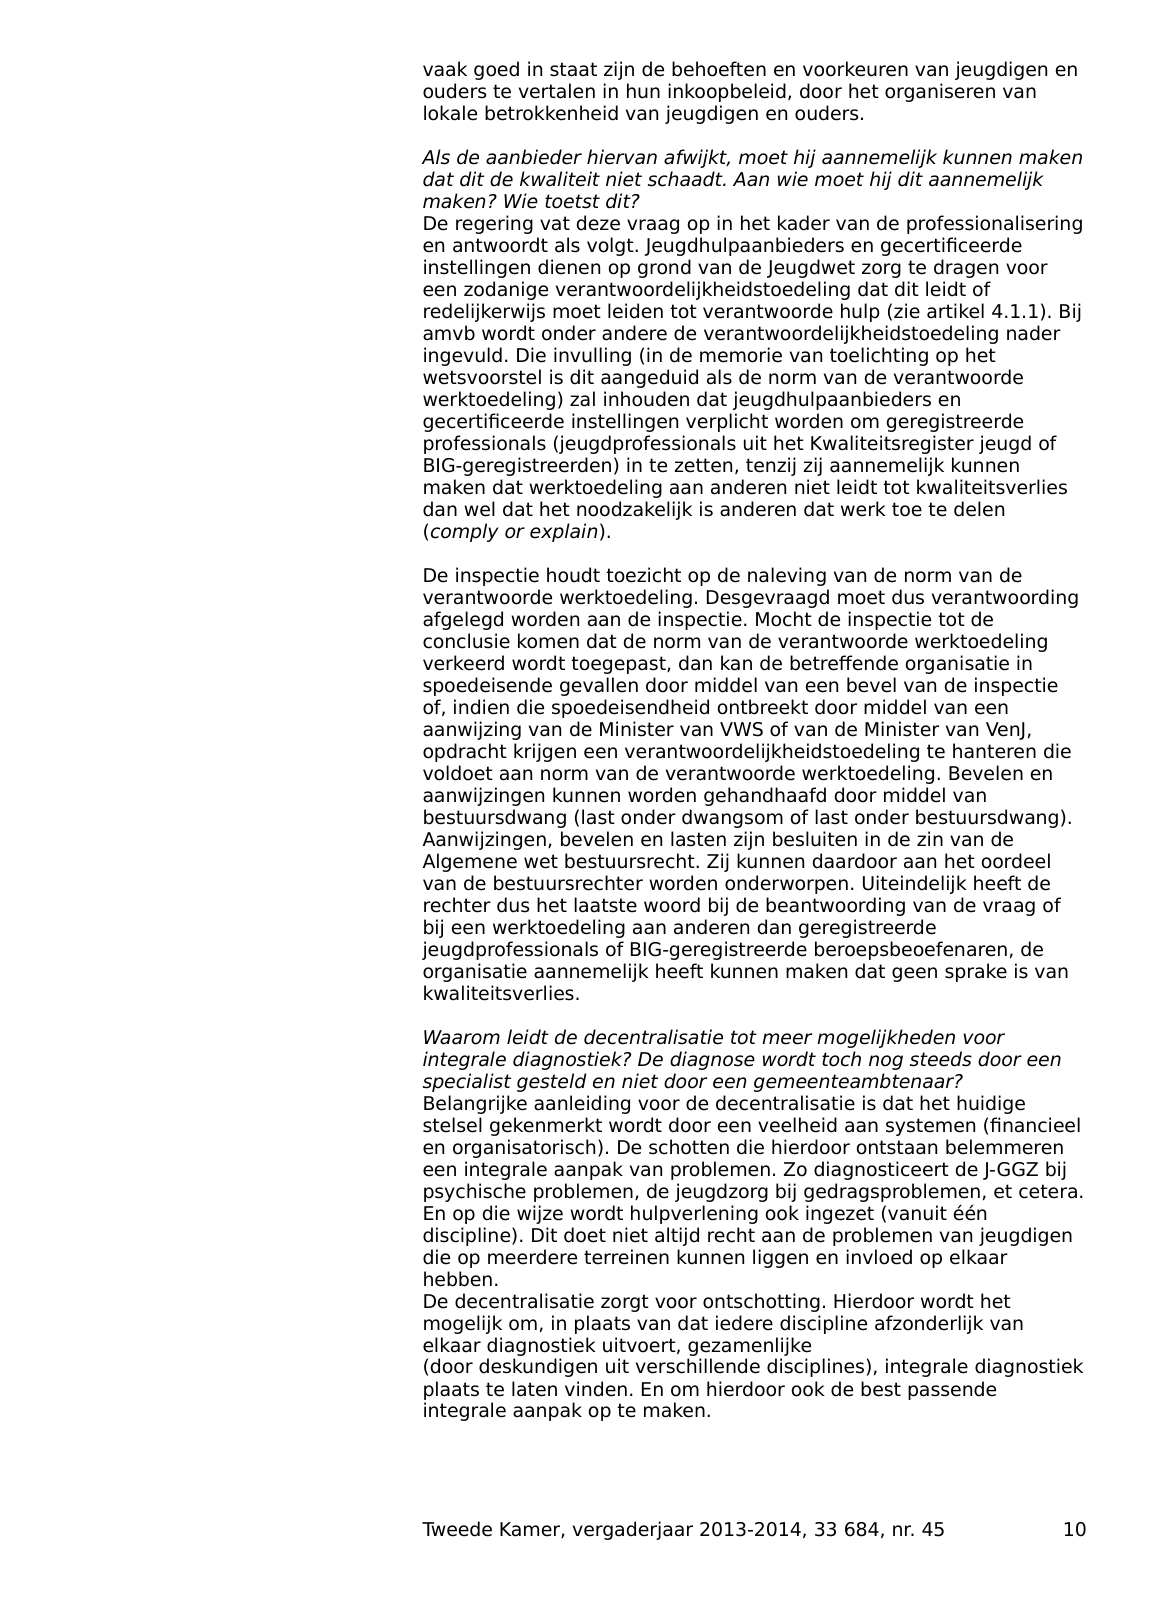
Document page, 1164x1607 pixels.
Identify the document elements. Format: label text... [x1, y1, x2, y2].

text Als de aanbieder hiervan afwijkt, moet hij aannemelijk kunnen maken dat dit de kwaliteit niet schaadt. Aan wie moet hij dit aannemelijk maken? Wie toetst dit? [422, 147, 1087, 213]
text De regering vat deze vraag op in het kader van de professionalisering en antwoordt als volgt. Jeugdhulpaanbieders en gecertificeerde instellingen dienen op grond van de Jeugdwet zorg te dragen voor een zodanige verantwoordelijkheidstoedeling dat dit leidt of redelijkerwijs moet leiden tot verantwoorde hulp (zie artikel 4.1.1). Bij amvb wordt onder andere de verantwoordelijkheidstoedeling nader ingevuld. Die invulling (in de memorie van toelichting op het wetsvoorstel is dit aangeduid als de norm van de verantwoorde werktoedeling) zal inhouden dat jeugdhulpaanbieders en gecertificeerde instellingen verplicht worden om geregistreerde professionals (jeugdprofessionals uit het Kwaliteitsregister jeugd of BIG-geregistreerden) in te zetten, tenzij zij aannemelijk kunnen maken dat werktoedeling aan anderen niet leidt tot kwaliteitsverlies dan wel dat het noodzakelijk is anderen dat werk toe te delen (comply or explain). [422, 213, 1087, 543]
text Belangrijke aanleiding voor de decentralisatie is dat het huidige stelsel gekenmerkt wordt door een veelheid aan systemen (financieel en organisatorisch). De schotten die hierdoor ontstaan belemmeren een integrale aanpak van problemen. Zo diagnosticeert de J-GGZ bij psychische problemen, de jeugdzorg bij gedragsproblemen, et cetera. En op die wijze wordt hulpverlening ook ingezet (vanuit één discipline). Dit doet niet altijd recht aan de problemen van jeugdigen die op meerdere terreinen kunnen liggen en invloed op elkaar hebben. [422, 1093, 1087, 1291]
text De inspectie houdt toezicht op de naleving van de norm van de verantwoorde werktoedeling. Desgevraagd moet dus verantwoording afgelegd worden aan de inspectie. Mocht de inspectie tot de conclusie komen dat de norm van de verantwoorde werktoedeling verkeerd wordt toegepast, dan kan de betreffende organisatie in spoedeisende gevallen door middel van een bevel van de inspectie of, indien die spoedeisendheid ontbreekt door middel van een aanwijzing van de Minister van VWS of van de Minister van VenJ, opdracht krijgen een verantwoordelijkheidstoedeling te hanteren die voldoet aan norm van de verantwoorde werktoedeling. Bevelen en aanwijzingen kunnen worden gehandhaafd door middel van bestuursdwang (last onder dwangsom of last onder bestuursdwang). Aanwijzingen, bevelen en lasten zijn besluiten in de zin van de Algemene wet bestuursrecht. Zij kunnen daardoor aan het oordeel van de bestuursrechter worden onderworpen. Uiteindelijk heeft de rechter dus het laatste woord bij de beantwoording van de vraag of bij een werktoedeling aan anderen dan geregistreerde jeugdprofessionals of BIG-geregistreerde beroepsbeoefenaren, de organisatie aannemelijk heeft kunnen maken dat geen sprake is van kwaliteitsverlies. [422, 565, 1087, 1004]
text vaak goed in staat zijn de behoeften en voorkeuren van jeugdigen en ouders te vertalen in hun inkoopbeleid, door het organiseren van lokale betrokkenheid van jeugdigen en ouders. [422, 59, 1087, 125]
text (door deskundigen uit verschillende disciplines), integrale diagnostiek plaats te laten vinden. En om hierdoor ook de best passende integrale aanpak op te maken. [422, 1356, 1087, 1422]
text Waarom leidt de decentralisatie tot meer mogelijkheden voor integrale diagnostiek? De diagnose wordt toch nog steeds door een specialist gesteld en niet door een gemeenteambtenaar? [422, 1027, 1087, 1093]
text De decentralisatie zorgt voor ontschotting. Hierdoor wordt het mogelijk om, in plaats van dat iedere discipline afzonderlijk van elkaar diagnostiek uitvoert, gezamenlijke [422, 1291, 1087, 1356]
